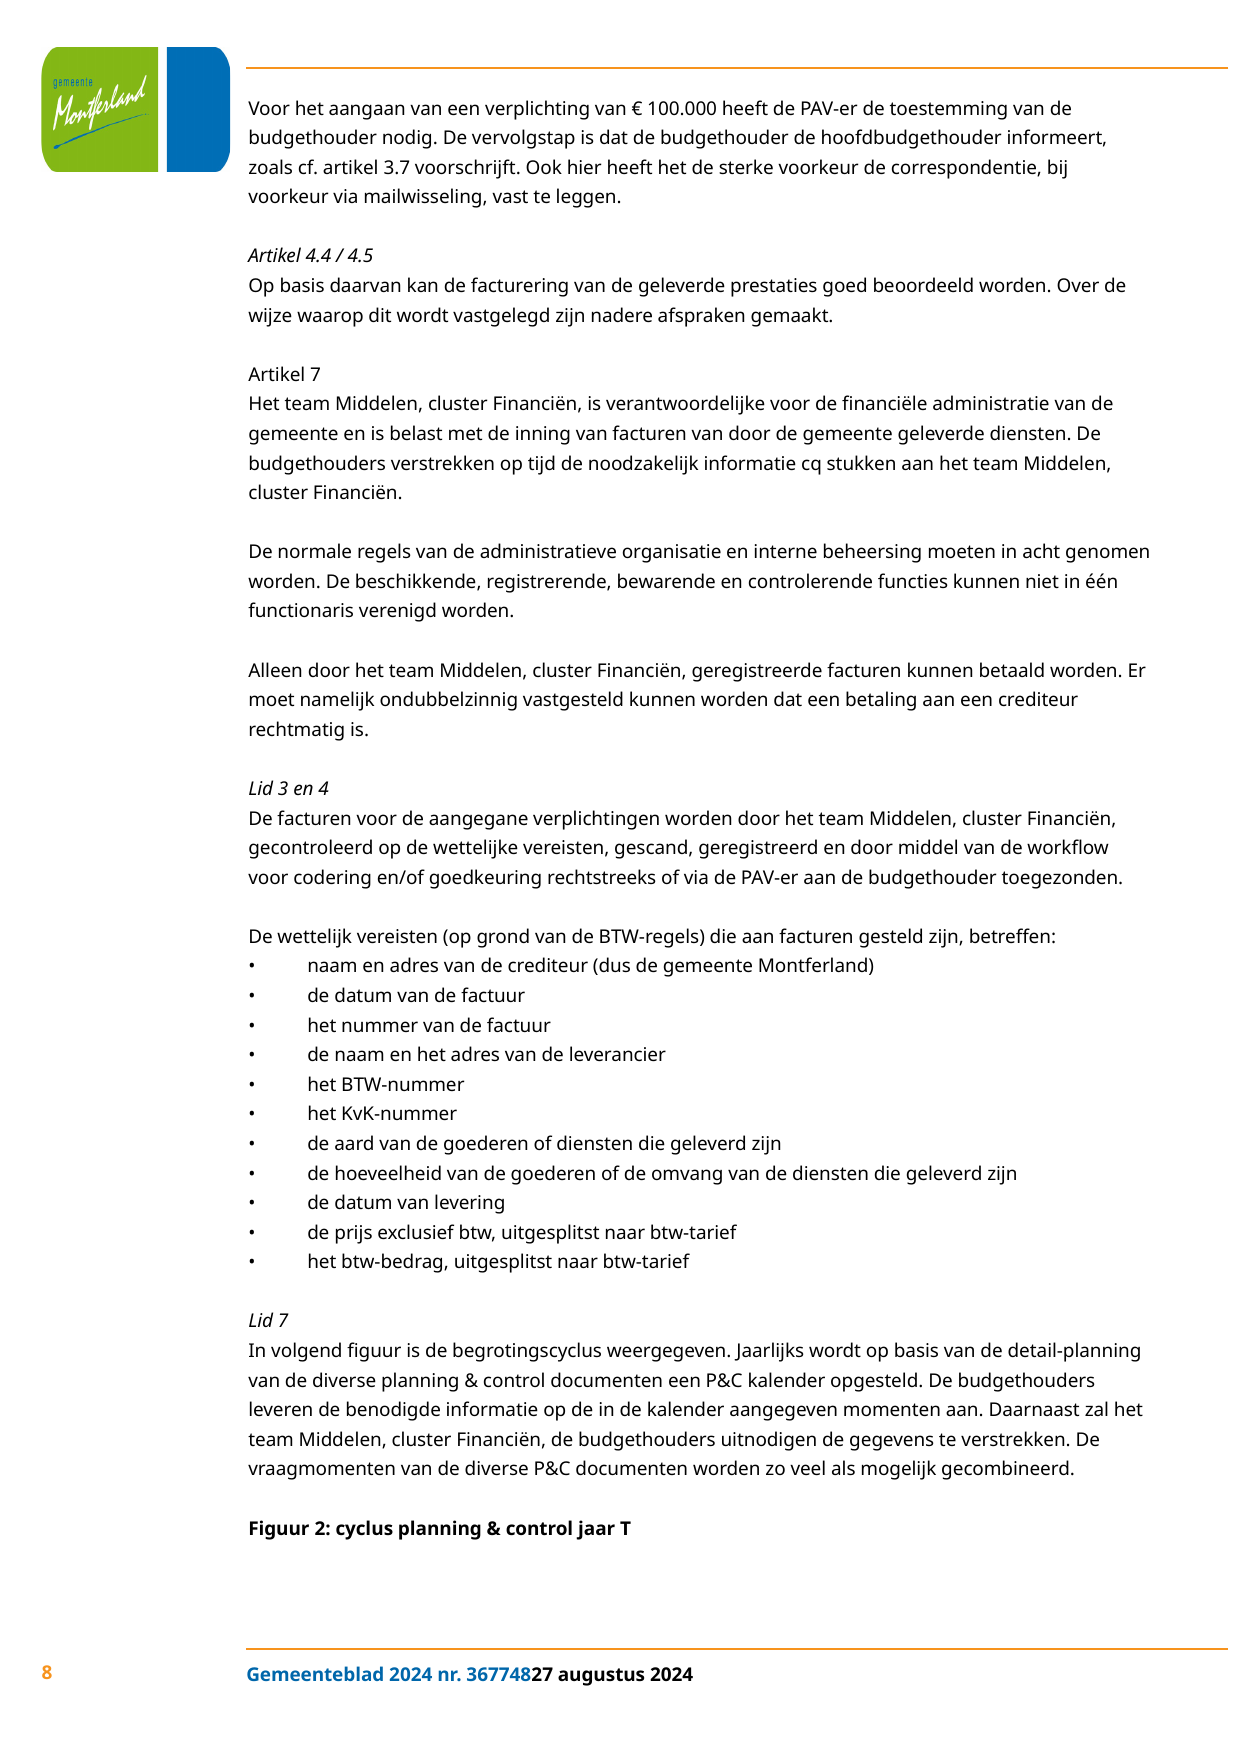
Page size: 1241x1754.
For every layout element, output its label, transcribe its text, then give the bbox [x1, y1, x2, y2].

text Figuur 2: cyclus planning & control jaar T [248, 1515, 1152, 1541]
text Alleen door het team Middelen, cluster Financiën, geregistreerde facturen kunnen betaald worden. Er moet namelijk ondubbelzinnig vastgesteld kunnen worden dat een betaling aan een crediteur rechtmatig is. [248, 657, 1152, 742]
list het nummer van de factuur [248, 1012, 1152, 1038]
text De normale regels van de administratieve organisatie en interne beheersing moeten in acht genomen worden. De beschikkende, registrerende, bewarende en controlerende functies kunnen niet in één functionaris verenigd worden. [248, 538, 1152, 623]
text De facturen voor de aangegane verplichtingen worden door het team Middelen, cluster Financiën, gecontroleerd op de wettelijke vereisten, gescand, geregistreerd en door middel van de workflow voor codering en/of goedkeuring rechtstreeks of via de PAV-er aan de budgethouder toegezonden. [248, 805, 1152, 890]
list de datum van de factuur [248, 982, 1152, 1008]
list de hoeveelheid van de goederen of de omvang van de diensten die geleverd zijn [248, 1160, 1152, 1186]
list het BTW-nummer [248, 1071, 1152, 1097]
text Lid 3 en 4 [248, 775, 1152, 801]
text Lid 7 [248, 1308, 1152, 1333]
list het KvK-nummer [248, 1101, 1152, 1126]
text Voor het aangaan van een verplichting van € 100.000 heeft de PAV-er de toestemming van de budgethouder nodig. De vervolgstap is dat de budgethouder de hoofdbudgethouder informeert, zoals cf. artikel 3.7 voorschrijft. Ook hier heeft het de sterke voorkeur de correspondentie, bij voorkeur via mailwisseling, vast te leggen. [248, 95, 1152, 209]
list de aard van de goederen of diensten die geleverd zijn [248, 1130, 1152, 1156]
text Artikel 4.4 / 4.5 [248, 243, 1152, 268]
list de prijs exclusief btw, uitgesplitst naar btw-tarief [248, 1219, 1152, 1245]
list het btw-bedrag, uitgesplitst naar btw-tarief [248, 1248, 1152, 1274]
text In volgend figuur is de begrotingscyclus weergegeven. Jaarlijks wordt op basis van de detail-planning van de diverse planning & control documenten een P&C kalender opgesteld. De budgethouders leveren de benodigde informatie op de in de kalender aangegeven momenten aan. Daarnaast zal het team Middelen, cluster Financiën, de budgethouders uitnodigen de gegevens te verstrekken. De vraagmomenten van de diverse P&C documenten worden zo veel als mogelijk gecombineerd. [248, 1337, 1152, 1481]
text Artikel 7 [248, 361, 1152, 387]
text Op basis daarvan kan de facturering van de geleverde prestaties goed beoordeeld worden. Over de wijze waarop dit wordt vastgelegd zijn nadere afspraken gemaakt. [248, 272, 1152, 328]
text Het team Middelen, cluster Financiën, is verantwoordelijke voor de financiële administratie van de gemeente en is belast met de inning van facturen van door de gemeente geleverde diensten. De budgethouders verstrekken op tijd de noodzakelijk informatie cq stukken aan het team Middelen, cluster Financiën. [248, 391, 1152, 505]
text De wettelijk vereisten (op grond van de BTW-regels) die aan facturen gesteld zijn, betreffen: [248, 923, 1152, 949]
list naam en adres van de crediteur (dus de gemeente Montferland) [248, 953, 1152, 978]
list de datum van levering [248, 1189, 1152, 1215]
picture [41, 47, 231, 172]
list de naam en het adres van de leverancier [248, 1041, 1152, 1067]
